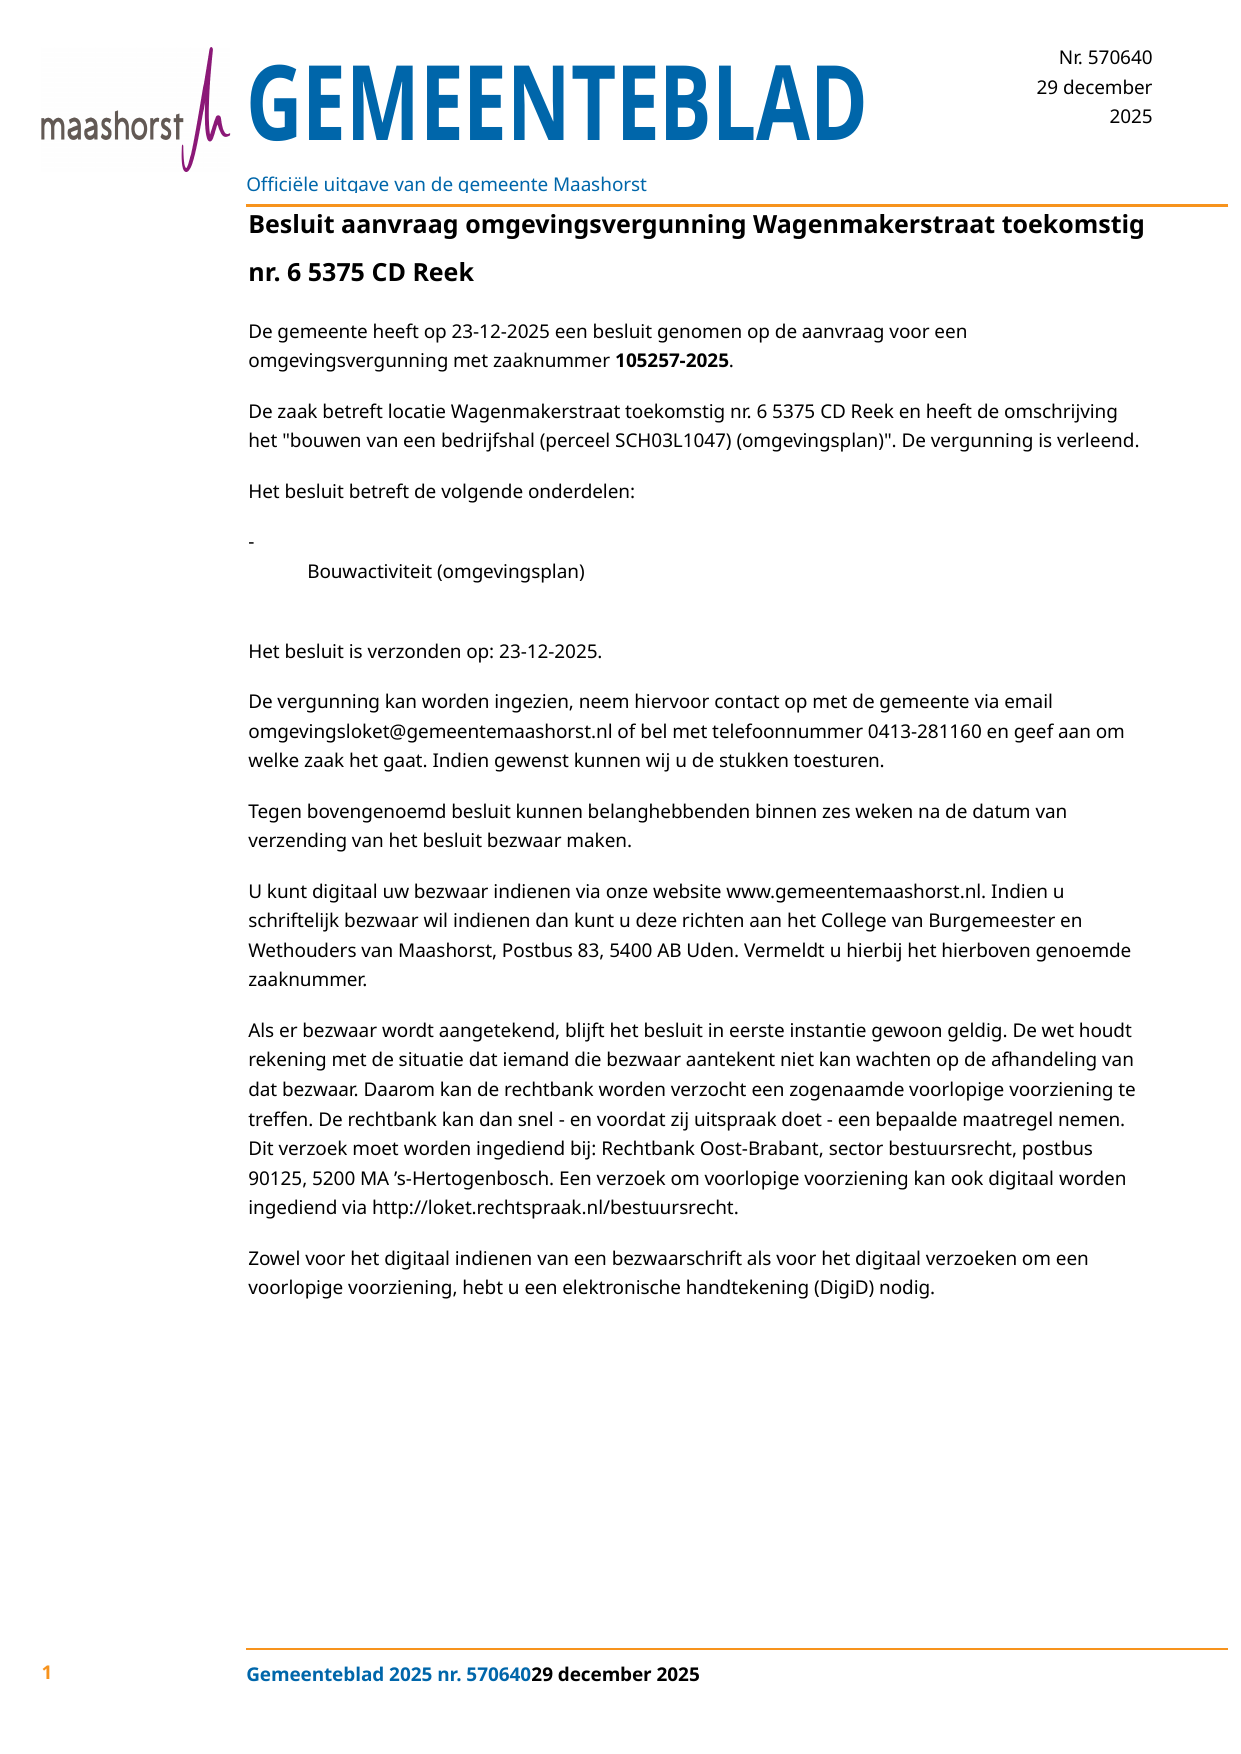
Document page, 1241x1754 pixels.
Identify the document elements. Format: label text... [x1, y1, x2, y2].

text De gemeente heeft op 23-12-2025 een besluit genomen op de aanvraag voor een omgevingsvergunning met zaaknummer 105257-2025. [248, 318, 1152, 373]
text Het besluit is verzonden op: 23-12-2025. [248, 638, 1152, 664]
text Zowel voor het digitaal indienen van een bezwaarschrift als voor het digitaal verzoeken om een voorlopige voorziening, hebt u een elektronische handtekening (DigiD) nodig. [248, 1245, 1152, 1300]
text Tegen bovengenoemd besluit kunnen belanghebbenden binnen zes weken na de datum van verzending van het besluit bezwaar maken. [248, 798, 1152, 853]
text Besluit aanvraag omgevingsvergunning Wagenmakerstraat toekomstig nr. 6 5375 CD Reek [248, 207, 1152, 288]
text De vergunning kan worden ingezien, neem hiervoor contact op met de gemeente via email omgevingsloket@gemeentemaashorst.nl of bel met telefoonnummer 0413-281160 en geef aan om welke zaak het gaat. Indien gewenst kunnen wij u de stukken toesturen. [248, 688, 1152, 773]
list Bouwactiviteit (omgevingsplan) [248, 558, 1152, 584]
picture [41, 47, 231, 172]
text Als er bezwaar wordt aangetekend, blijft het besluit in eerste instantie gewoon geldig. De wet houdt rekening met de situatie dat iemand die bezwaar aantekent niet kan wachten op de afhandeling van dat bezwaar. Daarom kan de rechtbank worden verzocht een zogenaamde voorlopige voorziening te treffen. De rechtbank kan dan snel - en voordat zij uitspraak doet - een bepaalde maatregel nemen. Dit verzoek moet worden ingediend bij: Rechtbank Oost-Brabant, sector bestuursrecht, postbus 90125, 5200 MA ’s-Hertogenbosch. Een verzoek om voorlopige voorziening kan ook digitaal worden ingediend via http://loket.rechtspraak.nl/bestuursrecht. [248, 1017, 1152, 1220]
text U kunt digitaal uw bezwaar indienen via onze website www.gemeentemaashorst.nl. Indien u schriftelijk bezwaar wil indienen dan kunt u deze richten aan het College van Burgemeester en Wethouders van Maashorst, Postbus 83, 5400 AB Uden. Vermeldt u hierbij het hierboven genoemde zaaknummer. [248, 878, 1152, 992]
text Het besluit betreft de volgende onderdelen: [248, 478, 1152, 504]
text De zaak betreft locatie Wagenmakerstraat toekomstig nr. 6 5375 CD Reek en heeft de omschrijving het "bouwen van een bedrijfshal (perceel SCH03L1047) (omgevingsplan)". De vergunning is verleend. [248, 398, 1152, 453]
